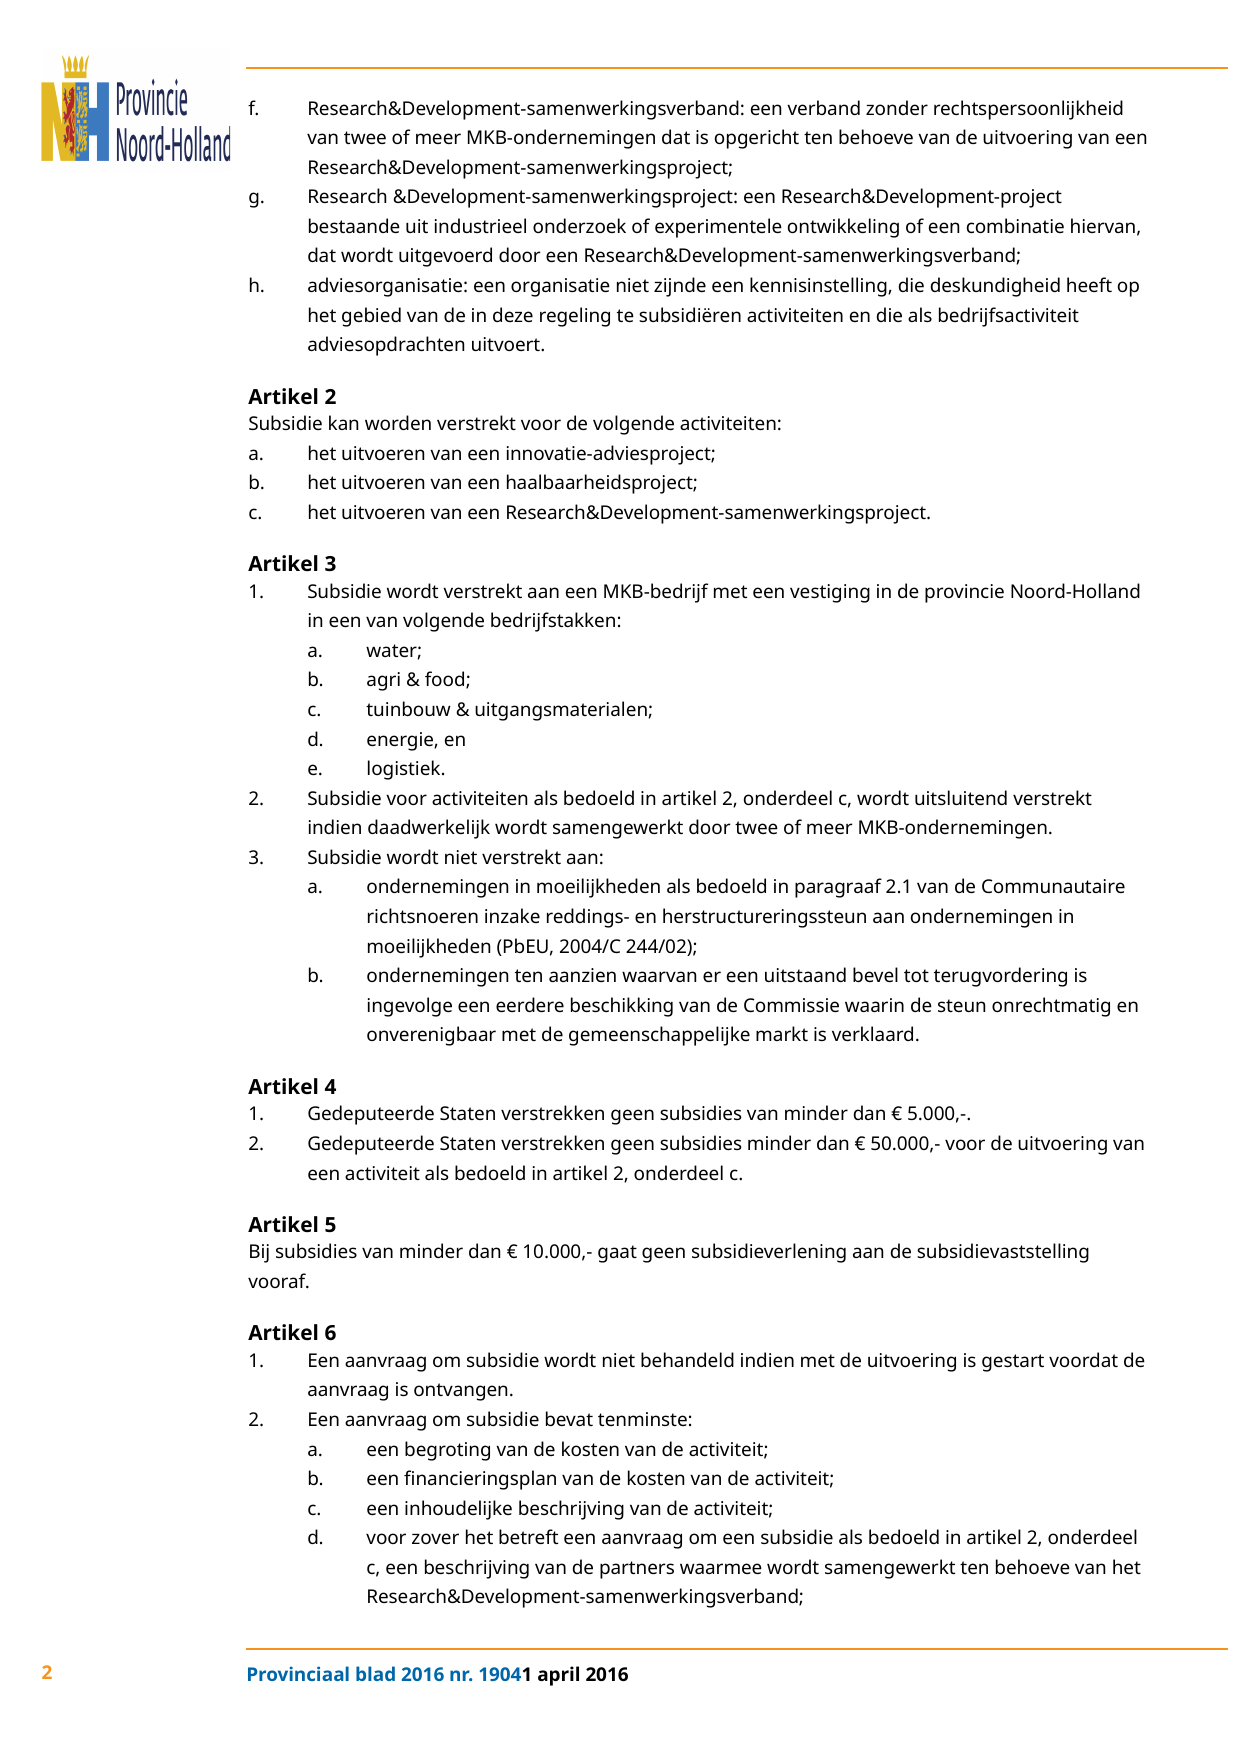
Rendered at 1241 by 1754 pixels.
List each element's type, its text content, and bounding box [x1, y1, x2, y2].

list Gedeputeerde Staten verstrekken geen subsidies van minder dan € 5.000,-. [248, 1101, 1152, 1126]
text Subsidie kan worden verstrekt voor de volgende activiteiten: [248, 410, 1152, 436]
list logistiek. [307, 755, 1152, 781]
list adviesorganisatie: een organisatie niet zijnde een kennisinstelling, die deskundigheid heeft op het gebied van de in deze regeling te subsidiëren activiteiten en die als bedrijfsactiviteit adviesopdrachten uitvoert. [248, 272, 1152, 357]
list voor zover het betreft een aanvraag om een subsidie als bedoeld in artikel 2, onderdeel c, een beschrijving van de partners waarmee wordt samengewerkt ten behoeve van het Research&Development-samenwerkingsverband; [307, 1524, 1152, 1609]
list Een aanvraag om subsidie bevat tenminste: [248, 1406, 1152, 1432]
list Subsidie wordt verstrekt aan een MKB-bedrijf met een vestiging in de provincie Noord-Holland in een van volgende bedrijfstakken: [248, 578, 1152, 633]
list het uitvoeren van een Research&Development-samenwerkingsproject. [248, 499, 1152, 525]
text Artikel 5 [248, 1210, 1152, 1238]
list een financieringsplan van de kosten van de activiteit; [307, 1465, 1152, 1491]
list Een aanvraag om subsidie wordt niet behandeld indien met de uitvoering is gestart voordat de aanvraag is ontvangen. [248, 1347, 1152, 1402]
list agri & food; [307, 667, 1152, 692]
text Artikel 2 [248, 382, 1152, 410]
text Bij subsidies van minder dan € 10.000,- gaat geen subsidieverlening aan de subsidievaststelling vooraf. [248, 1238, 1152, 1294]
list een begroting van de kosten van de activiteit; [307, 1436, 1152, 1461]
list Subsidie voor activiteiten als bedoeld in artikel 2, onderdeel c, wordt uitsluitend verstrekt indien daadwerkelijk wordt samengewerkt door twee of meer MKB-ondernemingen. [248, 785, 1152, 840]
list Research &Development-samenwerkingsproject: een Research&Development-project bestaande uit industrieel onderzoek of experimentele ontwikkeling of een combinatie hiervan, dat wordt uitgevoerd door een Research&Development-samenwerkingsverband; [248, 183, 1152, 268]
list het uitvoeren van een innovatie-adviesproject; [248, 440, 1152, 466]
text Artikel 4 [248, 1072, 1152, 1101]
list een inhoudelijke beschrijving van de activiteit; [307, 1495, 1152, 1521]
list energie, en [307, 726, 1152, 752]
list Subsidie wordt niet verstrekt aan: [248, 844, 1152, 870]
list het uitvoeren van een haalbaarheidsproject; [248, 469, 1152, 495]
list Research&Development-samenwerkingsverband: een verband zonder rechtspersoonlijkheid van twee of meer MKB-ondernemingen dat is opgericht ten behoeve van de uitvoering van een Research&Development-samenwerkingsproject; [248, 95, 1152, 180]
picture [41, 47, 231, 172]
text Artikel 3 [248, 549, 1152, 578]
list Gedeputeerde Staten verstrekken geen subsidies minder dan € 50.000,- voor de uitvoering van een activiteit als bedoeld in artikel 2, onderdeel c. [248, 1130, 1152, 1185]
list tuinbouw & uitgangsmaterialen; [307, 696, 1152, 722]
text Artikel 6 [248, 1318, 1152, 1347]
list ondernemingen in moeilijkheden als bedoeld in paragraaf 2.1 van de Communautaire richtsnoeren inzake reddings- en herstructureringssteun aan ondernemingen in moeilijkheden (PbEU, 2004/C 244/02); [307, 874, 1152, 959]
list ondernemingen ten aanzien waarvan er een uitstaand bevel tot terugvordering is ingevolge een eerdere beschikking van de Commissie waarin de steun onrechtmatig en onverenigbaar met de gemeenschappelijke markt is verklaard. [307, 962, 1152, 1047]
list water; [307, 637, 1152, 663]
